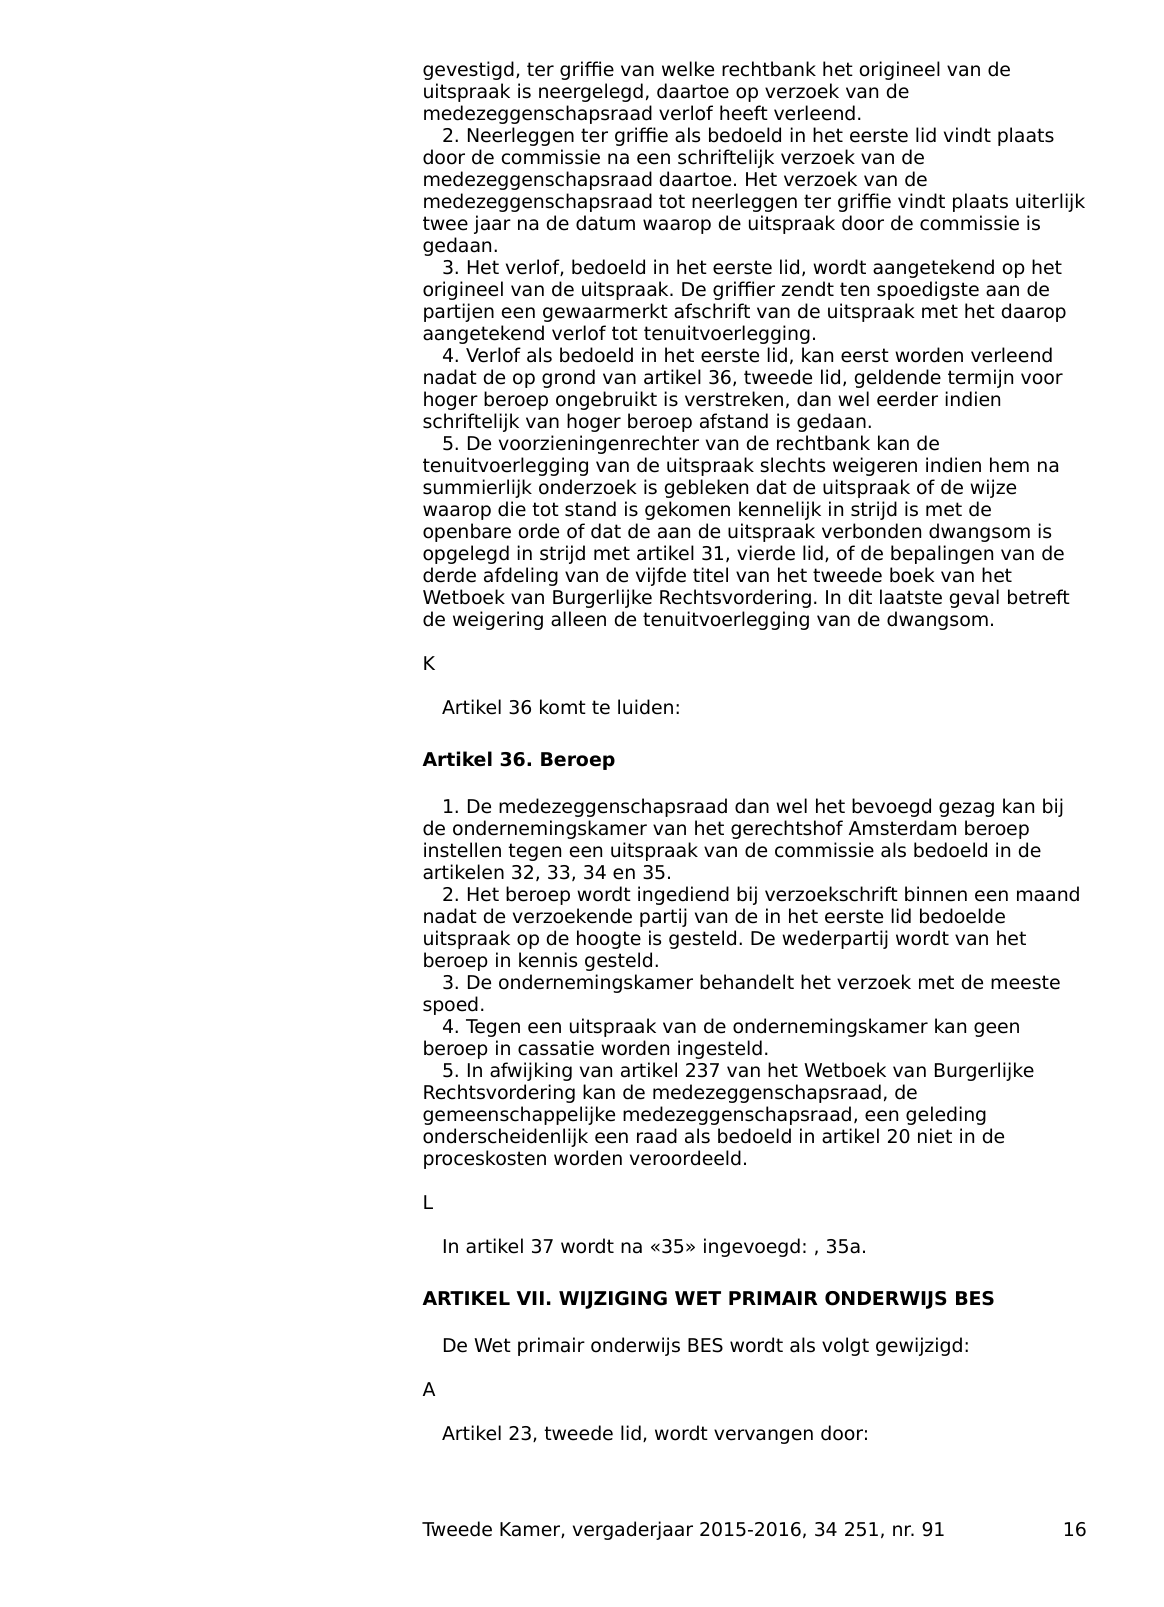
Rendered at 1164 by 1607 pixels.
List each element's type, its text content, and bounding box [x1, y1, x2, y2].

text 1. De medezeggenschapsraad dan wel het bevoegd gezag kan bij de ondernemingskamer van het gerechtshof Amsterdam beroep instellen tegen een uitspraak van de commissie als bedoeld in de artikelen 32, 33, 34 en 35. [422, 796, 1087, 884]
text 3. De ondernemingskamer behandelt het verzoek met de meeste spoed. [422, 972, 1087, 1016]
subtitle ARTIKEL VII. WIJZIGING WET PRIMAIR ONDERWIJS BES [422, 1288, 1087, 1310]
text Artikel 23, tweede lid, wordt vervangen door: [422, 1423, 1087, 1445]
text K [422, 653, 1087, 675]
text 4. Verlof als bedoeld in het eerste lid, kan eerst worden verleend nadat de op grond van artikel 36, tweede lid, geldende termijn voor hoger beroep ongebruikt is verstreken, dan wel eerder indien schriftelijk van hoger beroep afstand is gedaan. [422, 345, 1087, 433]
text A [422, 1379, 1087, 1401]
text L [422, 1192, 1087, 1214]
text 3. Het verlof, bedoeld in het eerste lid, wordt aangetekend op het origineel van de uitspraak. De griffier zendt ten spoedigste aan de partijen een gewaarmerkt afschrift van de uitspraak met het daarop aangetekend verlof tot tenuitvoerlegging. [422, 257, 1087, 345]
text gevestigd, ter griffie van welke rechtbank het origineel van de uitspraak is neergelegd, daartoe op verzoek van de medezeggenschapsraad verlof heeft verleend. [422, 59, 1087, 125]
text In artikel 37 wordt na «35» ingevoegd: , 35a. [422, 1236, 1087, 1258]
text De Wet primair onderwijs BES wordt als volgt gewijzigd: [422, 1335, 1087, 1357]
text 5. De voorzieningenrechter van de rechtbank kan de tenuitvoerlegging van de uitspraak slechts weigeren indien hem na summierlijk onderzoek is gebleken dat de uitspraak of de wijze waarop die tot stand is gekomen kennelijk in strijd is met de openbare orde of dat de aan de uitspraak verbonden dwangsom is opgelegd in strijd met artikel 31, vierde lid, of de bepalingen van de derde afdeling van de vijfde titel van het tweede boek van het Wetboek van Burgerlijke Rechtsvordering. In dit laatste geval betreft de weigering alleen de tenuitvoerlegging van de dwangsom. [422, 433, 1087, 631]
text 4. Tegen een uitspraak van de ondernemingskamer kan geen beroep in cassatie worden ingesteld. [422, 1016, 1087, 1059]
subtitle Artikel 36. Beroep [422, 749, 1087, 771]
text 5. In afwijking van artikel 237 van het Wetboek van Burgerlijke Rechtsvordering kan de medezeggenschapsraad, de gemeenschappelijke medezeggenschapsraad, een geleding onderscheidenlijk een raad als bedoeld in artikel 20 niet in de proceskosten worden veroordeeld. [422, 1059, 1087, 1169]
text 2. Neerleggen ter griffie als bedoeld in het eerste lid vindt plaats door de commissie na een schriftelijk verzoek van de medezeggenschapsraad daartoe. Het verzoek van de medezeggenschapsraad tot neerleggen ter griffie vindt plaats uiterlijk twee jaar na de datum waarop de uitspraak door de commissie is gedaan. [422, 125, 1087, 257]
text 2. Het beroep wordt ingediend bij verzoekschrift binnen een maand nadat de verzoekende partij van de in het eerste lid bedoelde uitspraak op de hoogte is gesteld. De wederpartij wordt van het beroep in kennis gesteld. [422, 884, 1087, 972]
text Artikel 36 komt te luiden: [422, 697, 1087, 719]
